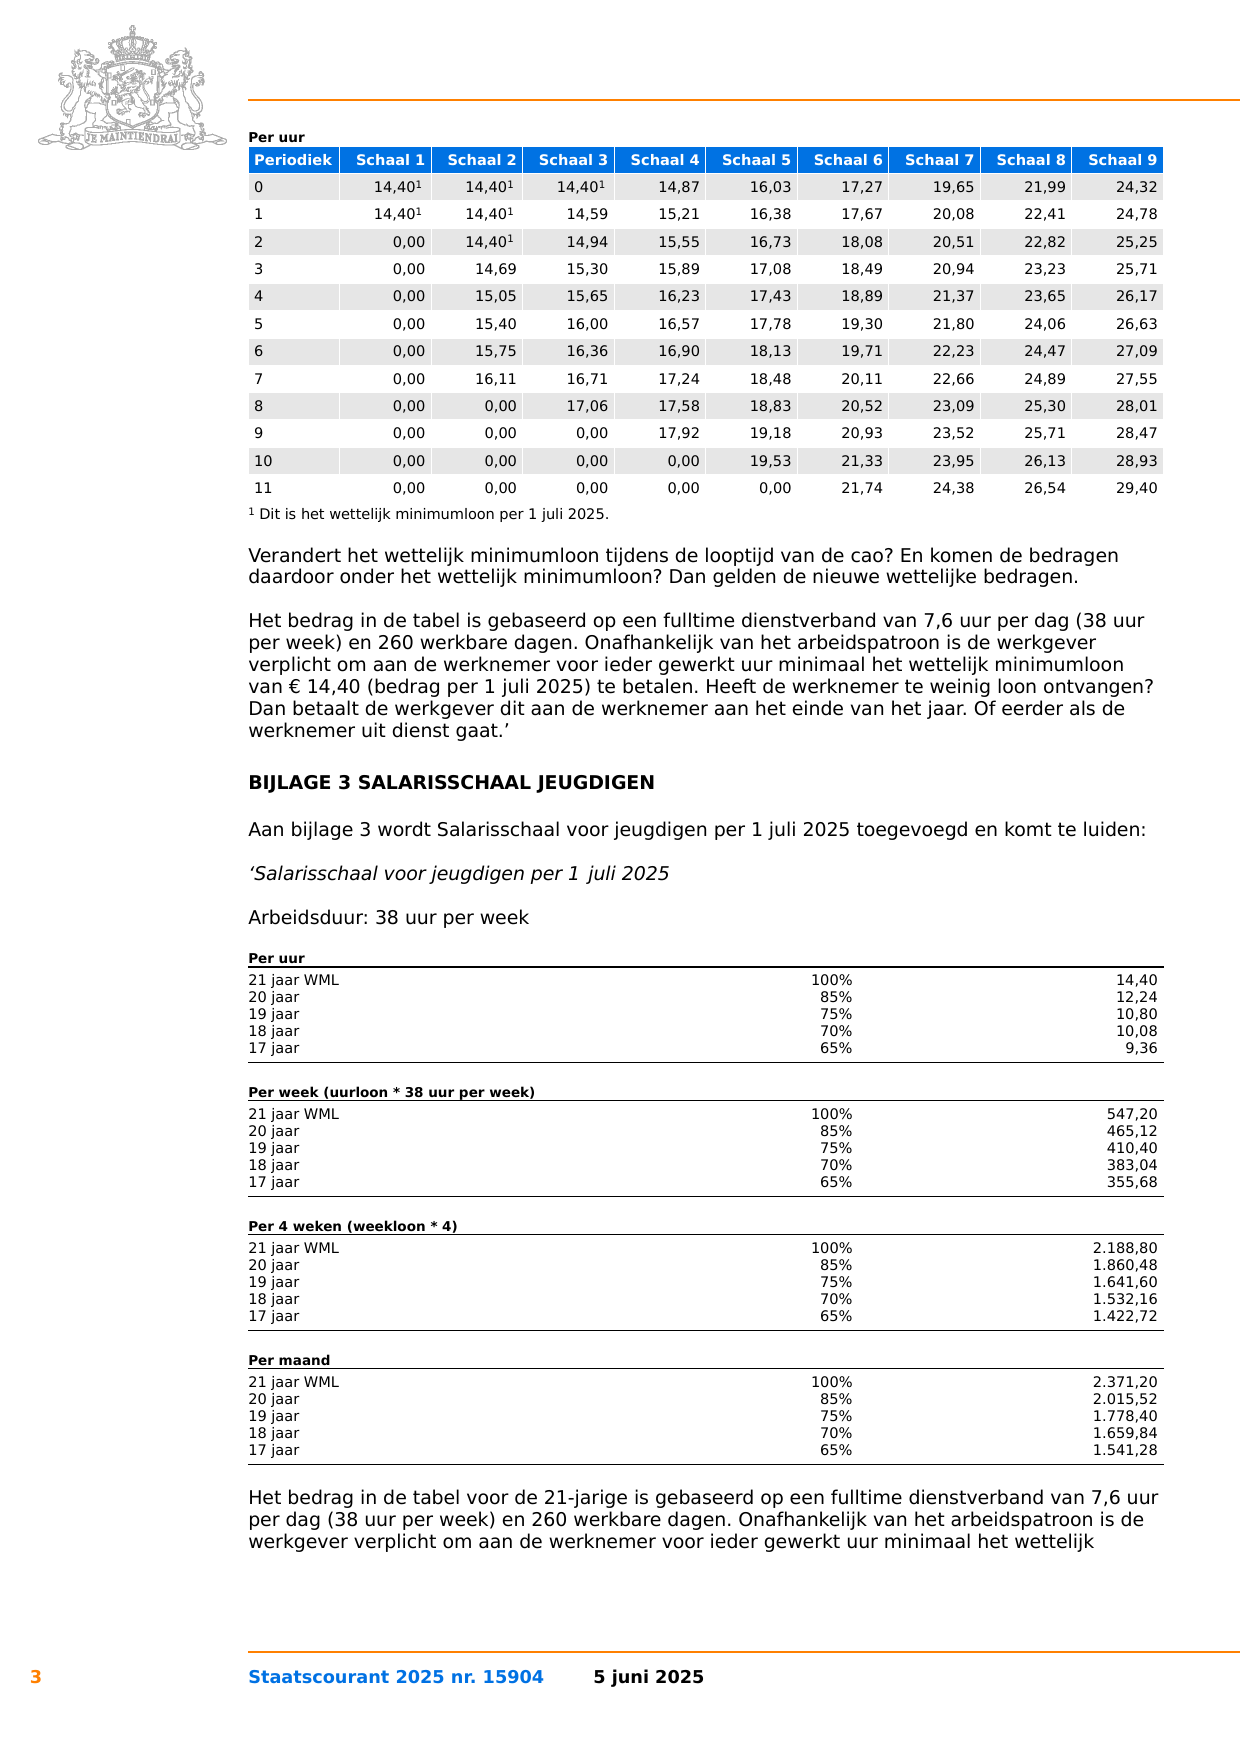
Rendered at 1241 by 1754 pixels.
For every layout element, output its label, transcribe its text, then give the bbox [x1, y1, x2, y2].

table_cell 19 jaar [248, 1006, 553, 1023]
table_cell 14,401 [432, 229, 522, 255]
table_cell 19,65 [889, 174, 980, 200]
table_cell 0,00 [432, 475, 522, 502]
table_header Per maand [248, 1353, 1163, 1368]
table_cell 75% [553, 1408, 858, 1425]
table_cell 17 jaar [248, 1308, 553, 1330]
table_cell 17,58 [615, 393, 705, 419]
table_cell 65% [553, 1040, 858, 1062]
table_cell 21,99 [981, 174, 1071, 200]
table_cell 16,73 [706, 229, 797, 255]
table_cell 16,90 [615, 339, 705, 365]
text Het bedrag in de tabel voor de 21-jarige is gebaseerd op een fulltime dienstverband van 7,6 uur per dag (38 uur per week) en 260 werkbare dagen. Onafhankelijk van het arbeidspatroon is de werkgever verplicht om aan de werknemer voor ieder gewerkt uur minimaal het wettelijk [248, 1487, 1163, 1552]
table_cell 19,71 [798, 339, 888, 365]
table_cell 20,08 [889, 201, 980, 228]
table_cell 0,00 [523, 475, 614, 502]
table_cell 14,401 [523, 174, 614, 200]
table_cell 14,69 [432, 256, 522, 283]
table_cell 0 [249, 174, 339, 200]
table_cell 25,71 [1072, 256, 1163, 283]
table_cell 70% [553, 1023, 858, 1040]
table_cell 85% [553, 1123, 858, 1140]
table_cell 16,23 [615, 284, 705, 310]
table_cell 15,55 [615, 229, 705, 255]
table_cell Schaal 8 [981, 147, 1071, 173]
text Verandert het wettelijk minimumloon tijdens de looptijd van de cao? En komen de bedragen daardoor onder het wettelijk minimumloon? Dan gelden de nieuwe wettelijke bedragen. [248, 544, 1163, 588]
table_cell 22,82 [981, 229, 1071, 255]
table_cell 100% [553, 1369, 858, 1391]
table_cell Schaal 9 [1072, 147, 1163, 173]
text Aan bijlage 3 wordt Salarisschaal voor jeugdigen per 1 juli 2025 toegevoegd en komt te luiden: [248, 819, 1163, 841]
table_cell 2.015,52 [858, 1391, 1163, 1408]
table_cell 1.860,48 [858, 1257, 1163, 1274]
text Het bedrag in de tabel is gebaseerd op een fulltime dienstverband van 7,6 uur per dag (38 uur per week) en 260 werkbare dagen. Onafhankelijk van het arbeidspatroon is de werkgever verplicht om aan de werknemer voor ieder gewerkt uur minimaal het wettelijk minimumloon van € 14,40 (bedrag per 1 juli 2025) te betalen. Heeft de werknemer te weinig loon ontvangen? Dan betaalt de werkgever dit aan de werknemer aan het einde van het jaar. Of eerder als de werknemer uit dienst gaat.’ [248, 610, 1163, 742]
table_cell 20,93 [798, 421, 888, 447]
table_cell 21 jaar WML [248, 1101, 553, 1123]
table_cell 5 [249, 311, 339, 337]
table_cell 23,09 [889, 393, 980, 419]
table_cell 24,32 [1072, 174, 1163, 200]
table_cell 18 jaar [248, 1291, 553, 1308]
table_cell 18,48 [706, 366, 797, 392]
table_cell 14,87 [615, 174, 705, 200]
table_cell 15,21 [615, 201, 705, 228]
table_header Per uur [248, 130, 1163, 146]
table_cell 1.532,16 [858, 1291, 1163, 1308]
table_cell Schaal 7 [889, 147, 980, 173]
table_cell 17,06 [523, 393, 614, 419]
table_cell 18 jaar [248, 1023, 553, 1040]
table_cell 12,24 [858, 989, 1163, 1006]
table_cell 14,94 [523, 229, 614, 255]
table_cell 0,00 [523, 421, 614, 447]
table_cell 6 [249, 339, 339, 365]
subtitle BIJLAGE 3 SALARISSCHAAL JEUGDIGEN [248, 772, 1163, 794]
table_cell 18,89 [798, 284, 888, 310]
table_cell 0,00 [340, 339, 431, 365]
table_cell 17 jaar [248, 1174, 553, 1196]
table_cell 383,04 [858, 1157, 1163, 1174]
table_cell 7 [249, 366, 339, 392]
table_cell 25,71 [981, 421, 1071, 447]
table_cell 17,24 [615, 366, 705, 392]
table_cell 22,66 [889, 366, 980, 392]
table_cell 75% [553, 1274, 858, 1291]
table_cell 17,08 [706, 256, 797, 283]
table_cell Schaal 4 [615, 147, 705, 173]
table_cell 22,23 [889, 339, 980, 365]
table_header Per 4 weken (weekloon * 4) [248, 1219, 1163, 1234]
table_cell 17,67 [798, 201, 888, 228]
table_cell 27,09 [1072, 339, 1163, 365]
table_cell 20 jaar [248, 1257, 553, 1274]
table_cell 21,80 [889, 311, 980, 337]
table_cell 19,18 [706, 421, 797, 447]
table_cell 0,00 [340, 366, 431, 392]
table_cell 26,13 [981, 448, 1071, 474]
table_cell 23,52 [889, 421, 980, 447]
table_cell Schaal 5 [706, 147, 797, 173]
table_cell 0,00 [340, 311, 431, 337]
table_cell 65% [553, 1308, 858, 1330]
table_cell 1.778,40 [858, 1408, 1163, 1425]
table_cell 16,38 [706, 201, 797, 228]
table_cell 2.371,20 [858, 1369, 1163, 1391]
table_cell 24,89 [981, 366, 1071, 392]
table_cell 75% [553, 1006, 858, 1023]
table_cell 19 jaar [248, 1140, 553, 1157]
table_cell 0,00 [340, 475, 431, 502]
table_cell 27,55 [1072, 366, 1163, 392]
table_cell 20 jaar [248, 1391, 553, 1408]
table_cell 100% [553, 1101, 858, 1123]
table_cell 85% [553, 989, 858, 1006]
table_cell 16,03 [706, 174, 797, 200]
table_cell 70% [553, 1157, 858, 1174]
table_cell 21 jaar WML [248, 1235, 553, 1257]
picture [38, 25, 227, 150]
table_cell 0,00 [432, 393, 522, 419]
table_cell 11 [249, 475, 339, 502]
table_cell 1 [249, 201, 339, 228]
table_cell 20,51 [889, 229, 980, 255]
table_cell 19,30 [798, 311, 888, 337]
table_cell 1.541,28 [858, 1442, 1163, 1464]
table_cell 465,12 [858, 1123, 1163, 1140]
table_cell 28,93 [1072, 448, 1163, 474]
table_cell 10,80 [858, 1006, 1163, 1023]
table_cell 20,94 [889, 256, 980, 283]
table_cell Schaal 3 [523, 147, 614, 173]
table_cell 26,17 [1072, 284, 1163, 310]
table_cell 65% [553, 1174, 858, 1196]
table_cell 16,00 [523, 311, 614, 337]
table_cell 0,00 [340, 448, 431, 474]
table_cell 85% [553, 1257, 858, 1274]
table_cell 410,40 [858, 1140, 1163, 1157]
table_cell 0,00 [523, 448, 614, 474]
table_cell 0,00 [615, 475, 705, 502]
table_cell 18 jaar [248, 1157, 553, 1174]
table_cell 26,54 [981, 475, 1071, 502]
table_cell 1.659,84 [858, 1425, 1163, 1442]
table_cell 17,27 [798, 174, 888, 200]
table_cell 20,11 [798, 366, 888, 392]
table_cell 0,00 [432, 448, 522, 474]
table_cell 20,52 [798, 393, 888, 419]
table_cell 28,01 [1072, 393, 1163, 419]
table_cell 1.422,72 [858, 1308, 1163, 1330]
table_cell 15,75 [432, 339, 522, 365]
table_cell 24,06 [981, 311, 1071, 337]
table_cell 17,92 [615, 421, 705, 447]
table_cell 70% [553, 1291, 858, 1308]
table_cell 1 Dit is het wettelijk minimumloon per 1 juli 2025. [248, 503, 1163, 523]
table_cell 65% [553, 1442, 858, 1464]
table_cell Schaal 6 [798, 147, 888, 173]
table_cell 0,00 [340, 284, 431, 310]
table_cell 19 jaar [248, 1408, 553, 1425]
table_cell 0,00 [340, 229, 431, 255]
table_cell 16,36 [523, 339, 614, 365]
table_cell 0,00 [432, 421, 522, 447]
table_cell 20 jaar [248, 989, 553, 1006]
table_cell 23,23 [981, 256, 1071, 283]
table_cell 2.188,80 [858, 1235, 1163, 1257]
table_cell 547,20 [858, 1101, 1163, 1123]
table_cell 16,71 [523, 366, 614, 392]
table_cell 10,08 [858, 1023, 1163, 1040]
table_header Per week (uurloon * 38 uur per week) [248, 1085, 1163, 1100]
table_cell 26,63 [1072, 311, 1163, 337]
text Arbeidsduur: 38 uur per week [248, 907, 1163, 929]
table_cell 355,68 [858, 1174, 1163, 1196]
table_cell Schaal 1 [340, 147, 431, 173]
table_header Per uur [248, 951, 1163, 966]
table_cell 25,25 [1072, 229, 1163, 255]
table_cell 24,38 [889, 475, 980, 502]
table_cell 21,74 [798, 475, 888, 502]
table_cell 23,95 [889, 448, 980, 474]
table_cell 21,33 [798, 448, 888, 474]
table_cell 3 [249, 256, 339, 283]
table_cell 15,89 [615, 256, 705, 283]
table_cell 0,00 [340, 393, 431, 419]
table_cell 14,40 [858, 968, 1163, 989]
table_cell Schaal 2 [432, 147, 522, 173]
table_cell 23,65 [981, 284, 1071, 310]
table_cell 21 jaar WML [248, 968, 553, 989]
subtitle ‘Salarisschaal voor jeugdigen per 1 juli 2025 [248, 863, 1163, 885]
table_cell 0,00 [615, 448, 705, 474]
table_cell 18,08 [798, 229, 888, 255]
table_cell 1.641,60 [858, 1274, 1163, 1291]
table_cell 15,40 [432, 311, 522, 337]
table_cell 25,30 [981, 393, 1071, 419]
table_cell 100% [553, 968, 858, 989]
table_cell 4 [249, 284, 339, 310]
table_cell 18,49 [798, 256, 888, 283]
table_cell 17,43 [706, 284, 797, 310]
table_cell 15,65 [523, 284, 614, 310]
table_cell 100% [553, 1235, 858, 1257]
table_cell 14,401 [340, 201, 431, 228]
table_cell 10 [249, 448, 339, 474]
table_cell 0,00 [340, 256, 431, 283]
table_cell 9,36 [858, 1040, 1163, 1062]
table_cell 21 jaar WML [248, 1369, 553, 1391]
table_cell 0,00 [706, 475, 797, 502]
table_cell 85% [553, 1391, 858, 1408]
table_cell 21,37 [889, 284, 980, 310]
table_cell 24,78 [1072, 201, 1163, 228]
table_cell 70% [553, 1425, 858, 1442]
table_cell 17 jaar [248, 1040, 553, 1062]
table_cell 15,30 [523, 256, 614, 283]
table_cell 9 [249, 421, 339, 447]
table_cell 2 [249, 229, 339, 255]
table_cell 18,83 [706, 393, 797, 419]
table_cell 14,401 [432, 201, 522, 228]
table_cell 24,47 [981, 339, 1071, 365]
table_cell 19 jaar [248, 1274, 553, 1291]
table_cell 75% [553, 1140, 858, 1157]
table_cell 15,05 [432, 284, 522, 310]
table_cell 14,59 [523, 201, 614, 228]
table_cell 17 jaar [248, 1442, 553, 1464]
table_cell Periodiek [249, 147, 339, 173]
table_cell 14,401 [340, 174, 431, 200]
table_cell 18,13 [706, 339, 797, 365]
table_cell 20 jaar [248, 1123, 553, 1140]
table_cell 29,40 [1072, 475, 1163, 502]
table_cell 17,78 [706, 311, 797, 337]
table_cell 16,57 [615, 311, 705, 337]
table_cell 18 jaar [248, 1425, 553, 1442]
table_cell 19,53 [706, 448, 797, 474]
table_cell 0,00 [340, 421, 431, 447]
table_cell 22,41 [981, 201, 1071, 228]
table_cell 16,11 [432, 366, 522, 392]
table_cell 14,401 [432, 174, 522, 200]
table_cell 28,47 [1072, 421, 1163, 447]
table_cell 8 [249, 393, 339, 419]
